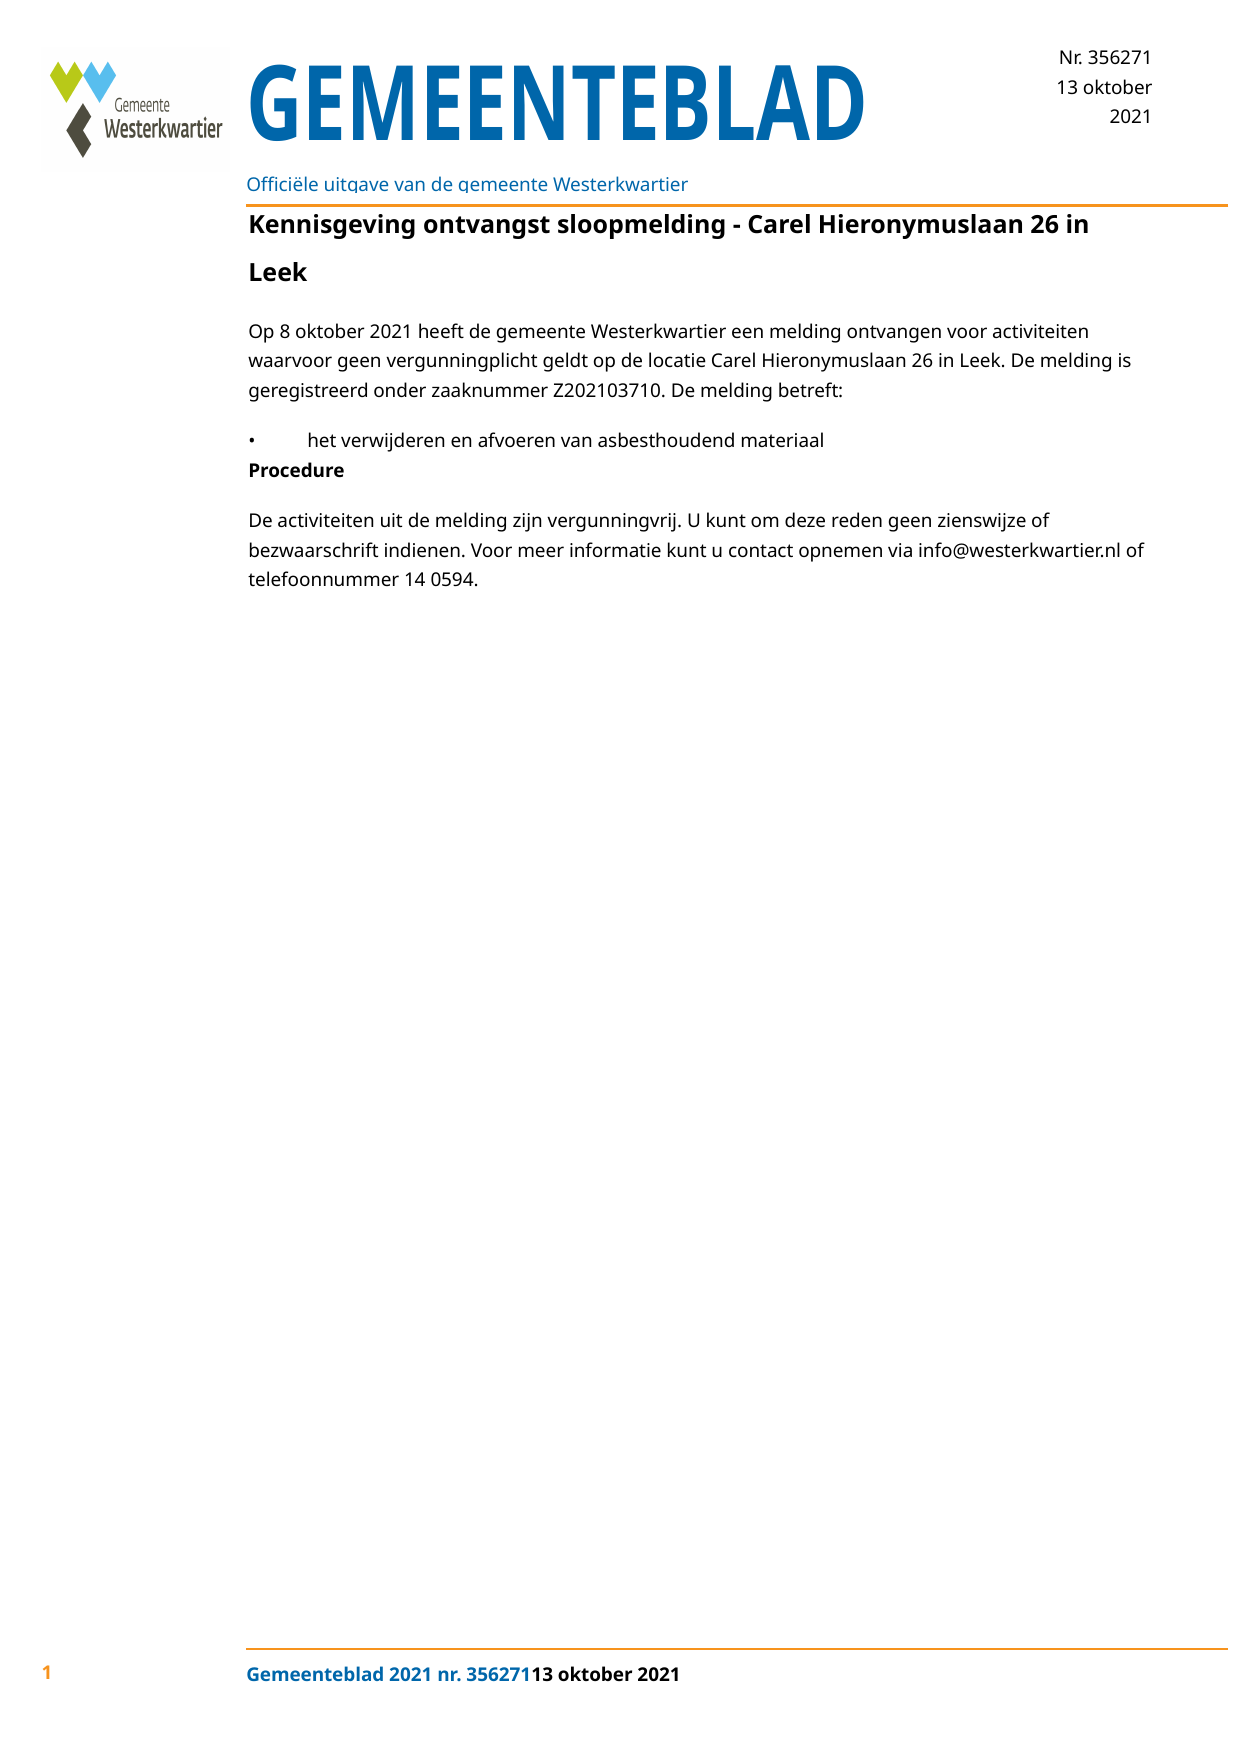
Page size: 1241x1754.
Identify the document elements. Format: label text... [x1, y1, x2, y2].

text Op 8 oktober 2021 heeft de gemeente Westerkwartier een melding ontvangen voor activiteiten waarvoor geen vergunningplicht geldt op de locatie Carel Hieronymuslaan 26 in Leek. De melding is geregistreerd onder zaaknummer Z202103710. De melding betreft: [248, 318, 1152, 403]
text Kennisgeving ontvangst sloopmelding - Carel Hieronymuslaan 26 in Leek [248, 207, 1152, 288]
text De activiteiten uit de melding zijn vergunningvrij. U kunt om deze reden geen zienswijze of bezwaarschrift indienen. Voor meer informatie kunt u contact opnemen via info@westerkwartier.nl of telefoonnummer 14 0594. [248, 507, 1152, 592]
list het verwijderen en afvoeren van asbesthoudend materiaal [248, 427, 1152, 453]
picture [41, 47, 231, 172]
text Procedure [248, 457, 1152, 483]
